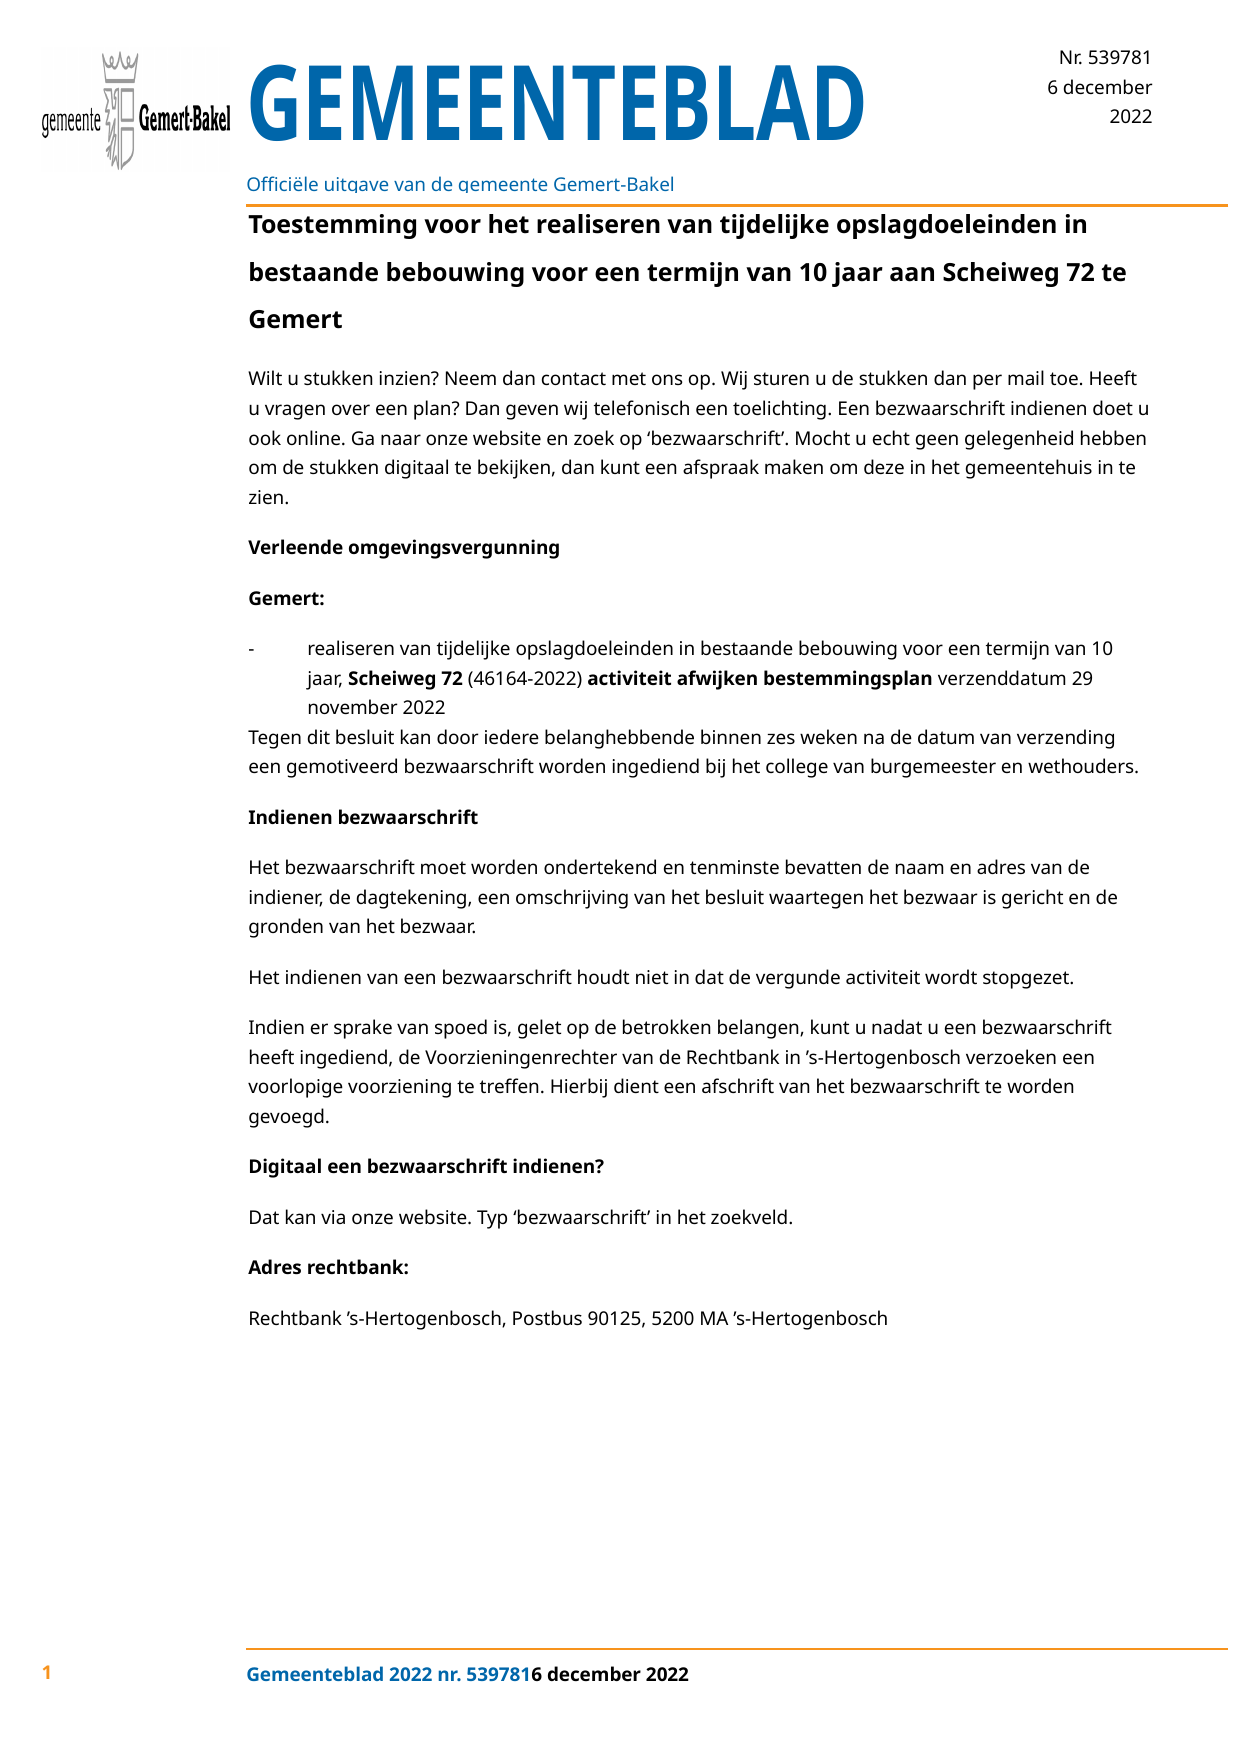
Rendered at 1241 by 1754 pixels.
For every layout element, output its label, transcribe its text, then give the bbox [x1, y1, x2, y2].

text Wilt u stukken inzien? Neem dan contact met ons op. Wij sturen u de stukken dan per mail toe. Heeft u vragen over een plan? Dan geven wij telefonisch een toelichting. Een bezwaarschrift indienen doet u ook online. Ga naar onze website en zoek op ‘bezwaarschrift’. Mocht u echt geen gelegenheid hebben om de stukken digitaal te bekijken, dan kunt een afspraak maken om deze in het gemeentehuis in te zien. [248, 366, 1152, 509]
text Indienen bezwaarschrift [248, 804, 1152, 829]
text Het bezwaarschrift moet worden ondertekend en tenminste bevatten de naam en adres van de indiener, de dagtekening, een omschrijving van het besluit waartegen het bezwaar is gericht en de gronden van het bezwaar. [248, 854, 1152, 939]
text Rechtbank ’s-Hertogenbosch, Postbus 90125, 5200 MA ’s-Hertogenbosch [248, 1305, 1152, 1330]
text Het indienen van een bezwaarschrift houdt niet in dat de vergunde activiteit wordt stopgezet. [248, 964, 1152, 989]
text Tegen dit besluit kan door iedere belanghebbende binnen zes weken na de datum van verzending een gemotiveerd bezwaarschrift worden ingediend bij het college van burgemeester en wethouders. [248, 724, 1152, 779]
text Indien er sprake van spoed is, gelet op de betrokken belangen, kunt u nadat u een bezwaarschrift heeft ingediend, de Voorzieningenrechter van de Rechtbank in ’s-Hertogenbosch verzoeken een voorlopige voorziening te treffen. Hierbij dient een afschrift van het bezwaarschrift te worden gevoegd. [248, 1014, 1152, 1129]
text Dat kan via onze website. Typ ‘bezwaarschrift’ in het zoekveld. [248, 1204, 1152, 1229]
text Toestemming voor het realiseren van tijdelijke opslagdoeleinden in bestaande bebouwing voor een termijn van 10 jaar aan Scheiweg 72 te Gemert [248, 207, 1152, 336]
text Digitaal een bezwaarschrift indienen? [248, 1153, 1152, 1179]
text Adres rechtbank: [248, 1254, 1152, 1280]
picture [41, 47, 231, 172]
text Gemert: [248, 585, 1152, 610]
text Verleende omgevingsvergunning [248, 534, 1152, 560]
list realiseren van tijdelijke opslagdoeleinden in bestaande bebouwing voor een termijn van 10 jaar, Scheiweg 72 (46164-2022) activiteit afwijken bestemmingsplan verzenddatum 29 november 2022 [248, 635, 1152, 720]
